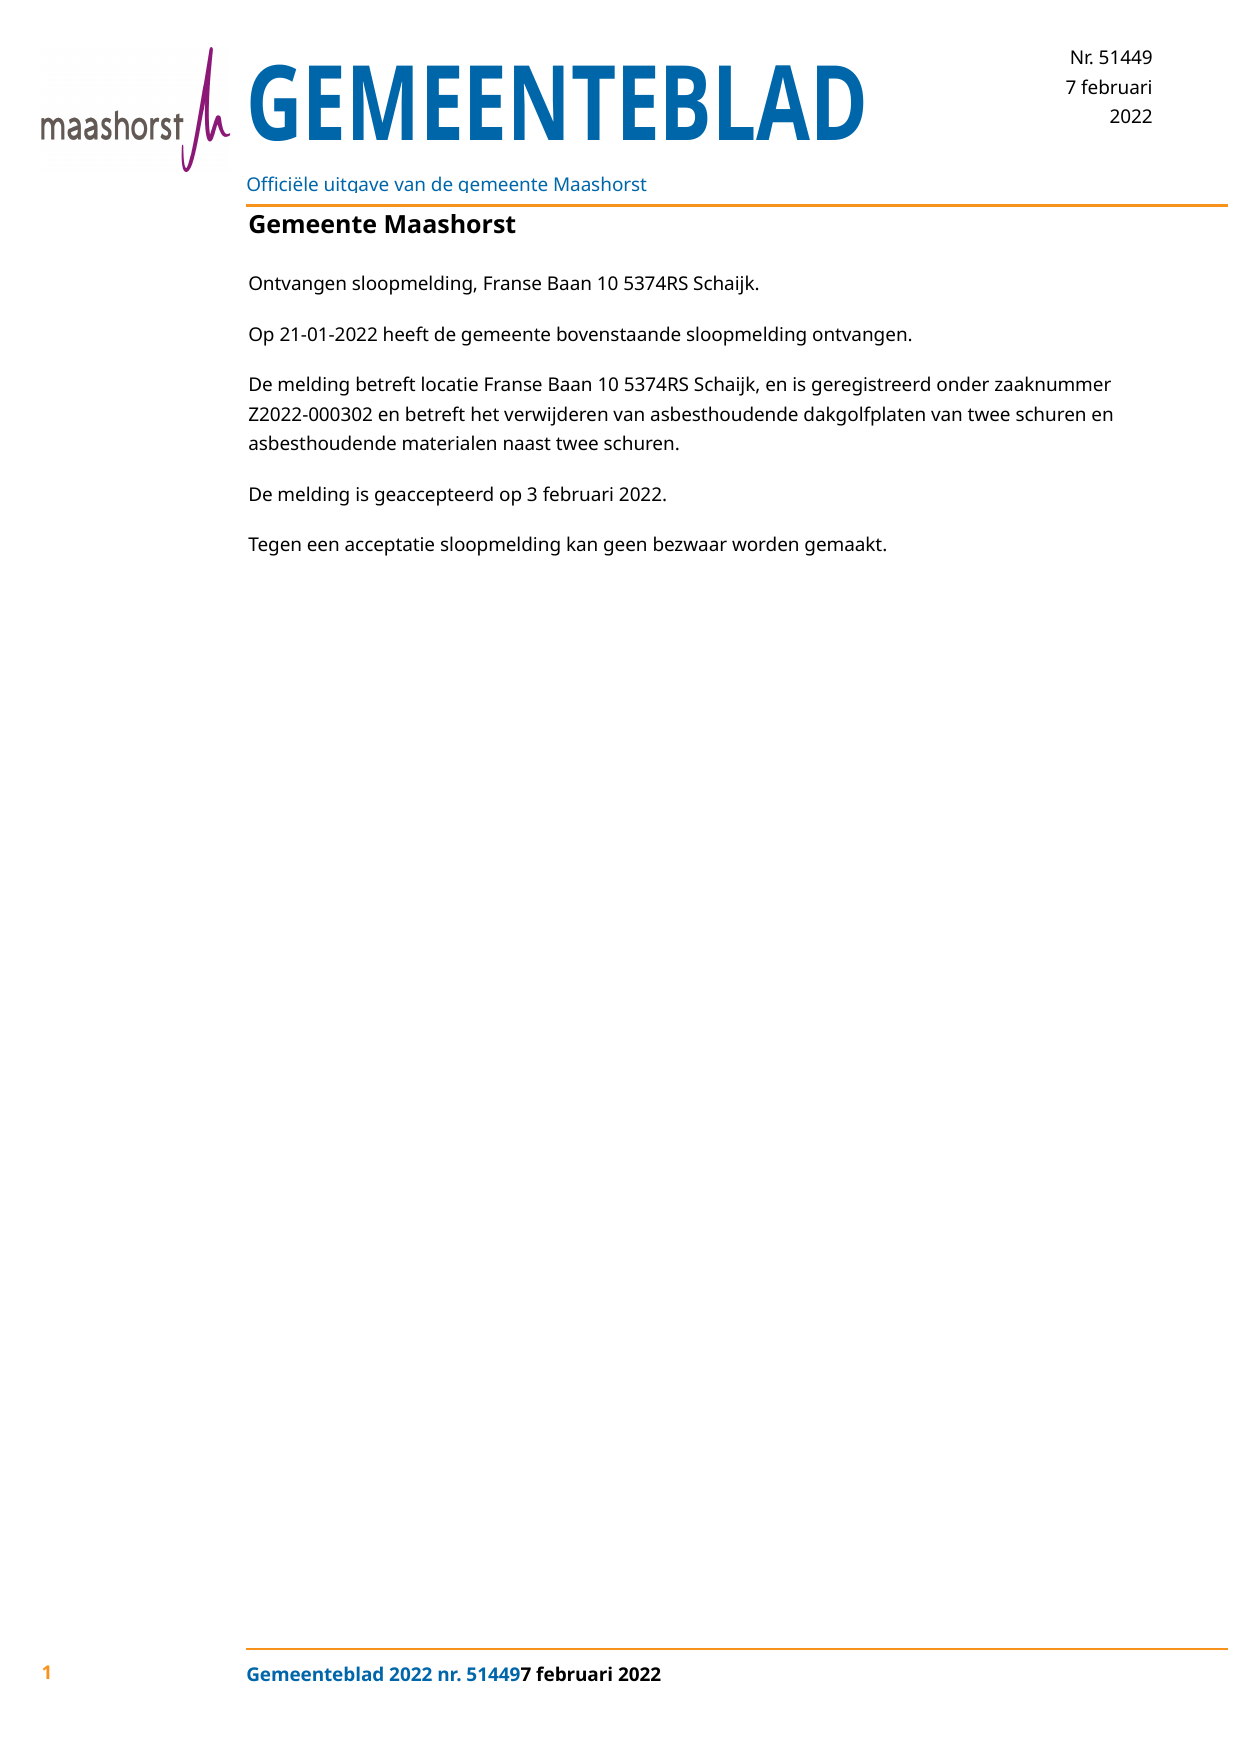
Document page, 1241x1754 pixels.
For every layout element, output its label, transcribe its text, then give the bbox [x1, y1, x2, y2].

text Gemeente Maashorst [248, 207, 1152, 241]
text De melding betreft locatie Franse Baan 10 5374RS Schaijk, en is geregistreerd onder zaaknummer Z2022-000302 en betreft het verwijderen van asbesthoudende dakgolfplaten van twee schuren en asbesthoudende materialen naast twee schuren. [248, 371, 1152, 456]
picture [41, 47, 231, 172]
text Op 21-01-2022 heeft de gemeente bovenstaande sloopmelding ontvangen. [248, 321, 1152, 346]
text Tegen een acceptatie sloopmelding kan geen bezwaar worden gemaakt. [248, 531, 1152, 557]
text Ontvangen sloopmelding, Franse Baan 10 5374RS Schaijk. [248, 270, 1152, 296]
text De melding is geaccepteerd op 3 februari 2022. [248, 481, 1152, 506]
